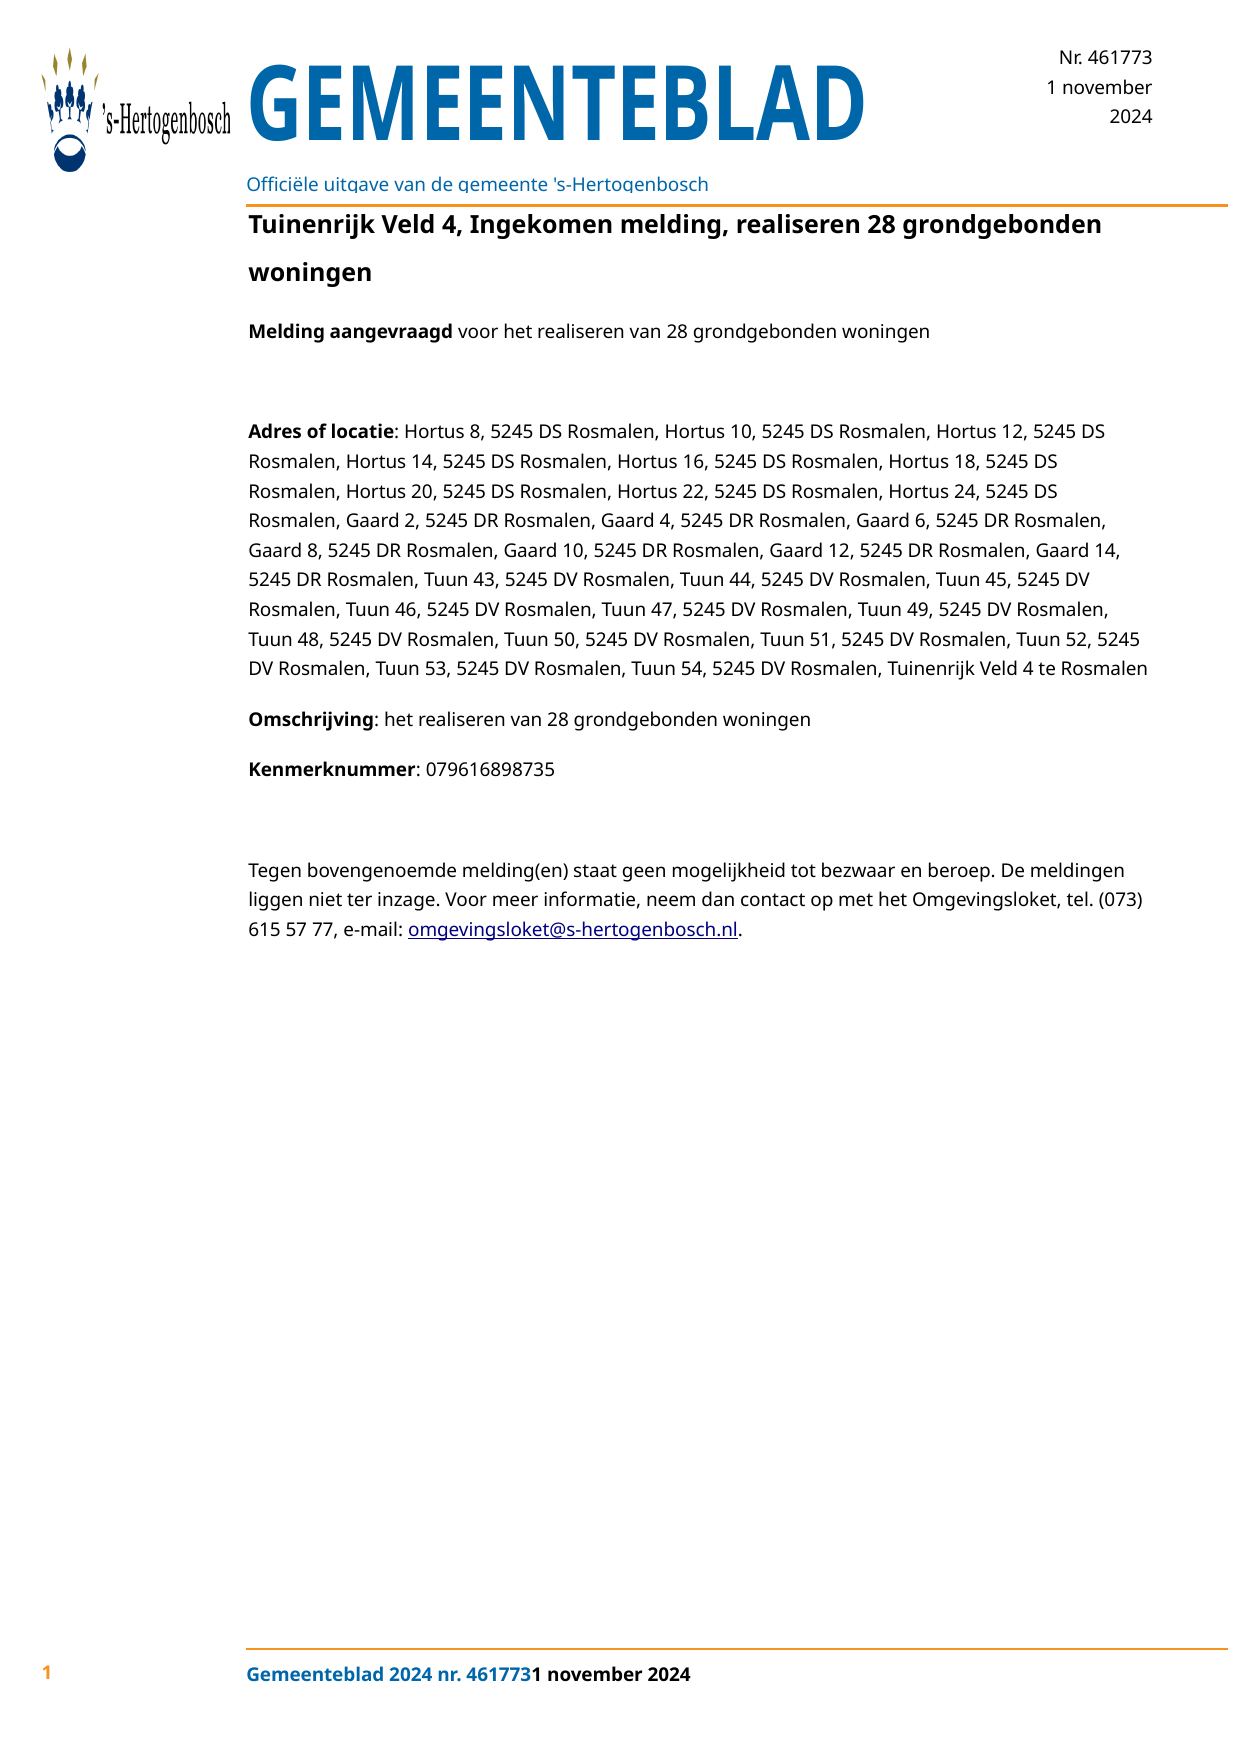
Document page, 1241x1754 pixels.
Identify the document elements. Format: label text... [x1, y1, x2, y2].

text Tuinenrijk Veld 4, Ingekomen melding, realiseren 28 grondgebonden woningen [248, 207, 1152, 288]
text Omschrijving: het realiseren van 28 grondgebonden woningen [248, 706, 1152, 732]
picture [41, 47, 231, 172]
text Kenmerknummer: 079616898735 [248, 756, 1152, 782]
text Adres of locatie: Hortus 8, 5245 DS Rosmalen, Hortus 10, 5245 DS Rosmalen, Hortus 12, 5245 DS Rosmalen, Hortus 14, 5245 DS Rosmalen, Hortus 16, 5245 DS Rosmalen, Hortus 18, 5245 DS Rosmalen, Hortus 20, 5245 DS Rosmalen, Hortus 22, 5245 DS Rosmalen, Hortus 24, 5245 DS Rosmalen, Gaard 2, 5245 DR Rosmalen, Gaard 4, 5245 DR Rosmalen, Gaard 6, 5245 DR Rosmalen, Gaard 8, 5245 DR Rosmalen, Gaard 10, 5245 DR Rosmalen, Gaard 12, 5245 DR Rosmalen, Gaard 14, 5245 DR Rosmalen, Tuun 43, 5245 DV Rosmalen, Tuun 44, 5245 DV Rosmalen, Tuun 45, 5245 DV Rosmalen, Tuun 46, 5245 DV Rosmalen, Tuun 47, 5245 DV Rosmalen, Tuun 49, 5245 DV Rosmalen, Tuun 48, 5245 DV Rosmalen, Tuun 50, 5245 DV Rosmalen, Tuun 51, 5245 DV Rosmalen, Tuun 52, 5245 DV Rosmalen, Tuun 53, 5245 DV Rosmalen, Tuun 54, 5245 DV Rosmalen, Tuinenrijk Veld 4 te Rosmalen [248, 419, 1152, 681]
text Tegen bovengenoemde melding(en) staat geen mogelijkheid tot bezwaar en beroep. De meldingen liggen niet ter inzage. Voor meer informatie, neem dan contact op met het Omgevingsloket, tel. (073) 615 57 77, e-mail: omgevingsloket@s-hertogenbosch.nl. [248, 857, 1152, 942]
text Melding aangevraagd voor het realiseren van 28 grondgebonden woningen [248, 318, 1152, 344]
